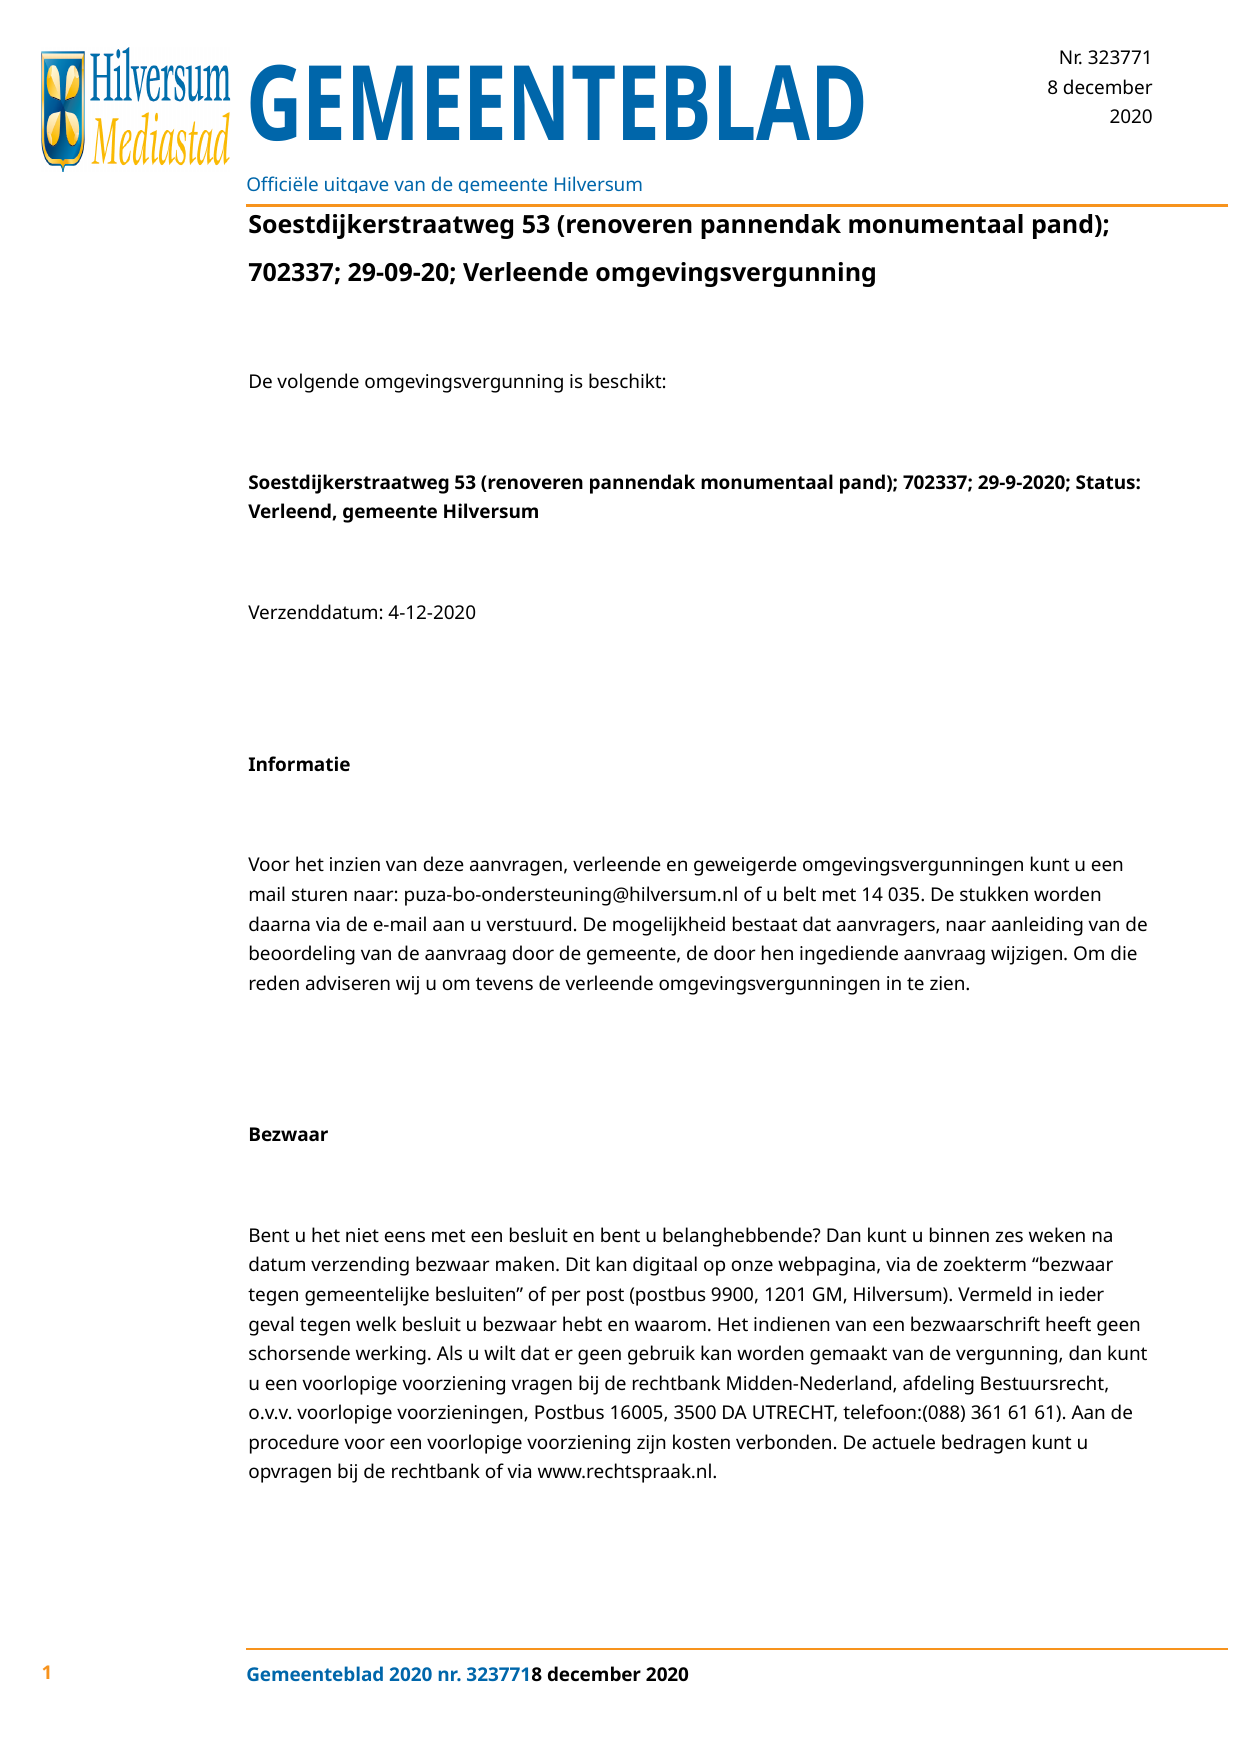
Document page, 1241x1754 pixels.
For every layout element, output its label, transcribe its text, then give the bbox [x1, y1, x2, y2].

text Voor het inzien van deze aanvragen, verleende en geweigerde omgevingsvergunningen kunt u een mail sturen naar: puza-bo-ondersteuning@hilversum.nl of u belt met 14 035. De stukken worden daarna via de e-mail aan u verstuurd. De mogelijkheid bestaat dat aanvragers, naar aanleiding van de beoordeling van de aanvraag door de gemeente, de door hen ingediende aanvraag wijzigen. Om die reden adviseren wij u om tevens de verleende omgevingsvergunningen in te zien. [248, 852, 1152, 996]
text Bent u het niet eens met een besluit en bent u belanghebbende? Dan kunt u binnen zes weken na datum verzending bezwaar maken. Dit kan digitaal op onze webpagina, via de zoekterm “bezwaar tegen gemeentelijke besluiten” of per post (postbus 9900, 1201 GM, Hilversum). Vermeld in ieder geval tegen welk besluit u bezwaar hebt en waarom. Het indienen van een bezwaarschrift heeft geen schorsende werking. Als u wilt dat er geen gebruik kan worden gemaakt van de vergunning, dan kunt u een voorlopige voorziening vragen bij de rechtbank Midden-Nederland, afdeling Bestuursrecht, o.v.v. voorlopige voorzieningen, Postbus 16005, 3500 DA UTRECHT, telefoon:(088) 361 61 61). Aan de procedure voor een voorlopige voorziening zijn kosten verbonden. De actuele bedragen kunt u opvragen bij de rechtbank of via www.rechtspraak.nl. [248, 1222, 1152, 1484]
text Soestdijkerstraatweg 53 (renoveren pannendak monumentaal pand); 702337; 29-09-20; Verleende omgevingsvergunning [248, 207, 1152, 288]
text Soestdijkerstraatweg 53 (renoveren pannendak monumentaal pand); 702337; 29-9-2020; Status: Verleend, gemeente Hilversum [248, 469, 1152, 524]
picture [41, 47, 231, 172]
text Informatie [248, 751, 1152, 777]
text De volgende omgevingsvergunning is beschikt: [248, 368, 1152, 394]
text Verzenddatum: 4-12-2020 [248, 599, 1152, 625]
text Bezwaar [248, 1121, 1152, 1147]
